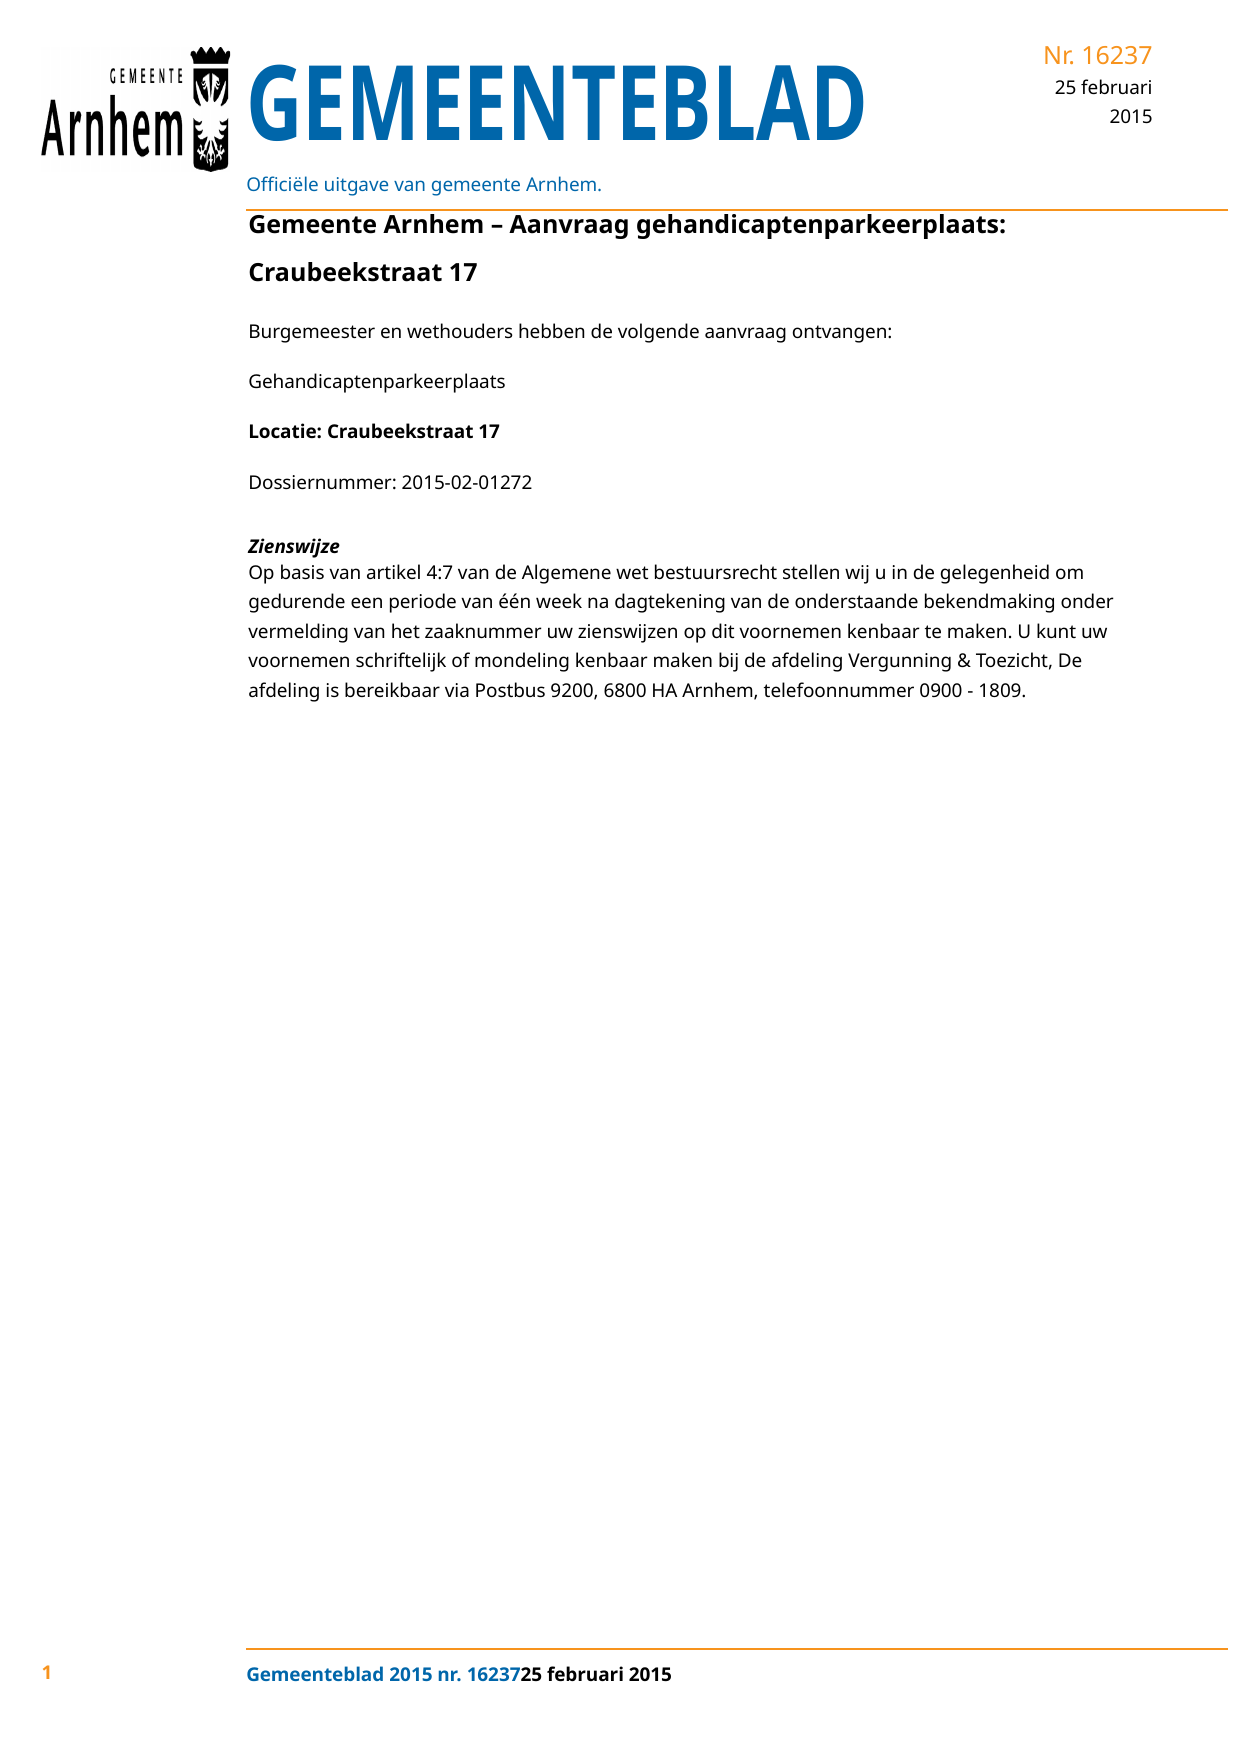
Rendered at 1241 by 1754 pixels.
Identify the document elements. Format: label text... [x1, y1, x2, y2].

text Zienswijze [248, 533, 1152, 559]
picture [41, 47, 231, 172]
text Op basis van artikel 4:7 van de Algemene wet bestuursrecht stellen wij u in de gelegenheid om gedurende een periode van één week na dagtekening van de onderstaande bekendmaking onder vermelding van het zaaknummer uw zienswijzen op dit voornemen kenbaar te maken. U kunt uw voornemen schriftelijk of mondeling kenbaar maken bij de afdeling Vergunning & Toezicht, De afdeling is bereikbaar via Postbus 9200, 6800 HA Arnhem, telefoonnummer 0900 - 1809. [248, 559, 1152, 703]
text Locatie: Craubeekstraat 17 [248, 419, 1152, 444]
text Gehandicaptenparkeerplaats [248, 368, 1152, 394]
text Gemeente Arnhem – Aanvraag gehandicaptenparkeerplaats: Craubeekstraat 17 [248, 211, 1152, 288]
text Dossiernummer: 2015-02-01272 [248, 469, 1152, 495]
text Burgemeester en wethouders hebben de volgende aanvraag ontvangen: [248, 318, 1152, 344]
